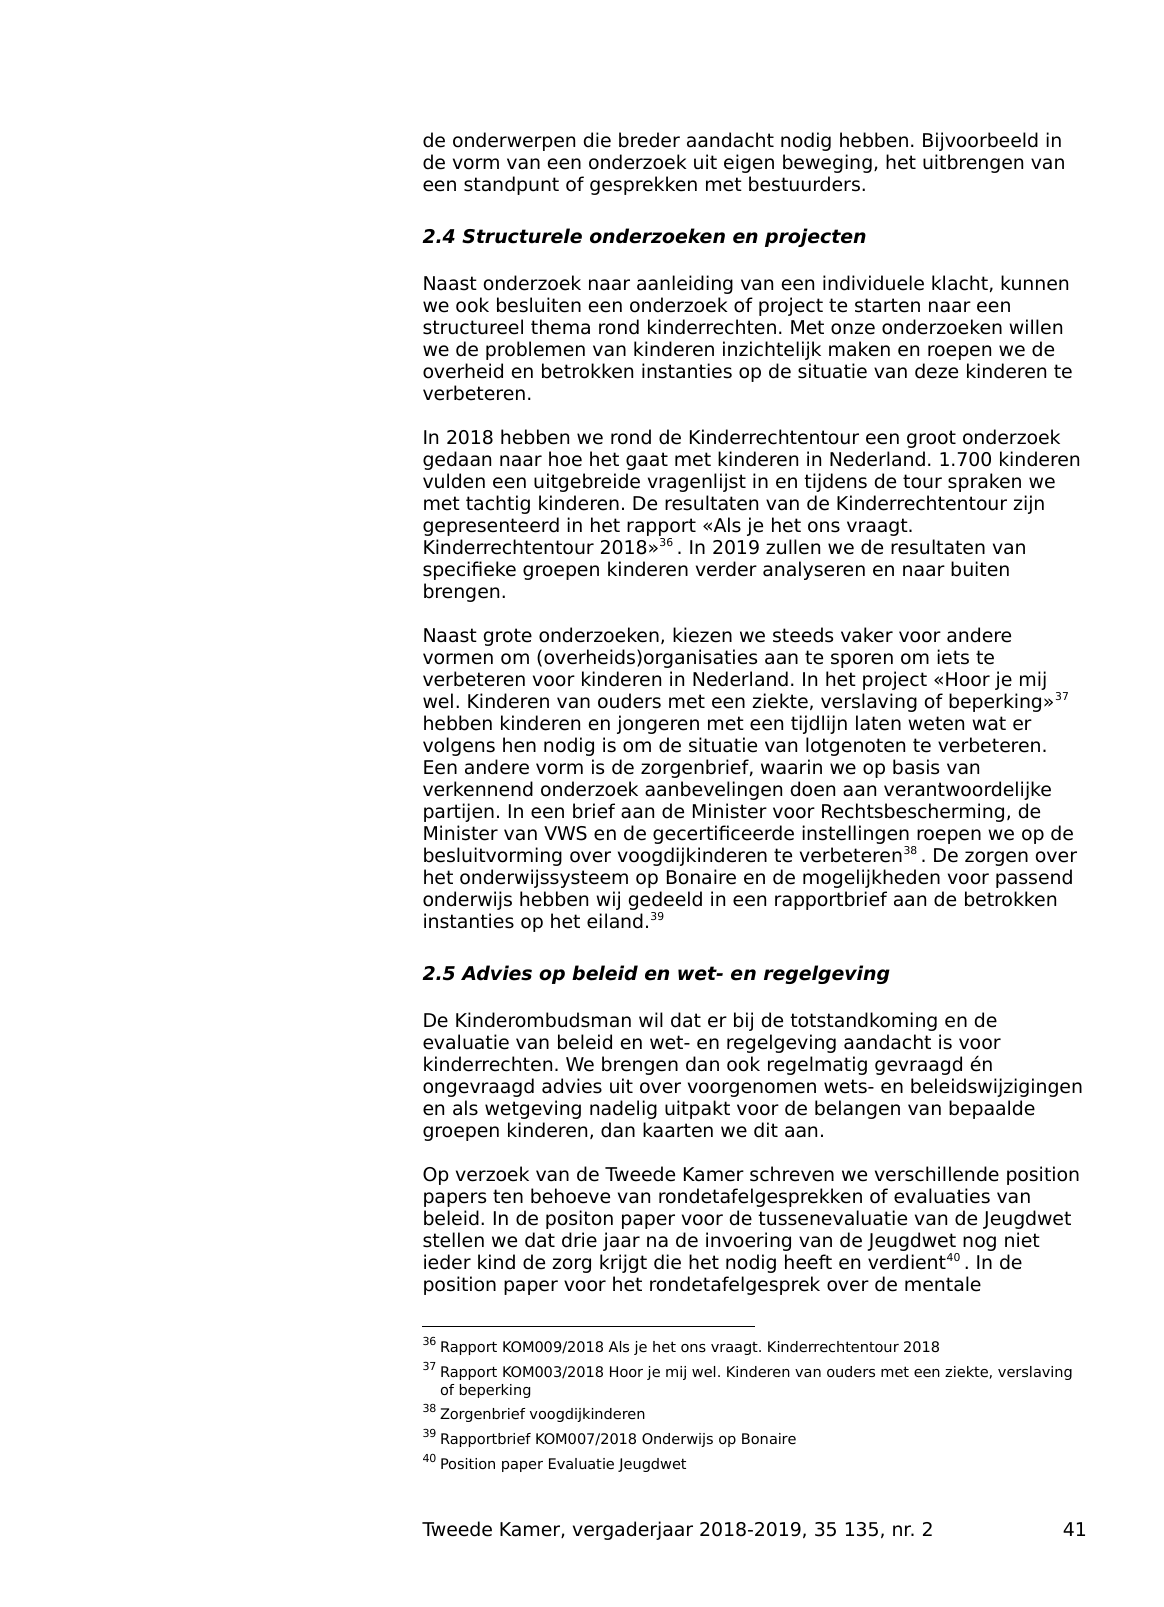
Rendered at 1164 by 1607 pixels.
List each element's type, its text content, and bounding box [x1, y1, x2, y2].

text Naast onderzoek naar aanleiding van een individuele klacht, kunnen we ook besluiten een onderzoek of project te starten naar een structureel thema rond kinderrechten. Met onze onderzoeken willen we de problemen van kinderen inzichtelijk maken en roepen we de overheid en betrokken instanties op de situatie van deze kinderen te verbeteren. [422, 273, 1087, 405]
text de onderwerpen die breder aandacht nodig hebben. Bijvoorbeeld in de vorm van een onderzoek uit eigen beweging, het uitbrengen van een standpunt of gesprekken met bestuurders. [422, 130, 1087, 196]
text Position paper Evaluatie Jeugdwet [422, 1452, 1087, 1474]
text Naast grote onderzoeken, kiezen we steeds vaker voor andere vormen om (overheids)organisaties aan te sporen om iets te verbeteren voor kinderen in Nederland. In het project «Hoor je mij wel. Kinderen van ouders met een ziekte, verslaving of beperking» hebben kinderen en jongeren met een tijdlijn laten weten wat er volgens hen nodig is om de situatie van lotgenoten te verbeteren. Een andere vorm is de zorgenbrief, waarin we op basis van verkennend onderzoek aanbevelingen doen aan verantwoordelijke partijen. In een brief aan de Minister voor Rechtsbescherming, de Minister van VWS en de gecertificeerde instellingen roepen we op de besluitvorming over voogdijkinderen te verbeteren. De zorgen over het onderwijssysteem op Bonaire en de mogelijkheden voor passend onderwijs hebben wij gedeeld in een rapportbrief aan de betrokken instanties op het eiland. [422, 625, 1087, 933]
text De Kinderombudsman wil dat er bij de totstandkoming en de evaluatie van beleid en wet- en regelgeving aandacht is voor kinderrechten. We brengen dan ook regelmatig gevraagd én ongevraagd advies uit over voorgenomen wets- en beleidswijzigingen en als wetgeving nadelig uitpakt voor de belangen van bepaalde groepen kinderen, dan kaarten we dit aan. [422, 1009, 1087, 1141]
text Op verzoek van de Tweede Kamer schreven we verschillende position papers ten behoeve van rondetafelgesprekken of evaluaties van beleid. In de positon paper voor de tussenevaluatie van de Jeugdwet stellen we dat drie jaar na de invoering van de Jeugdwet nog niet ieder kind de zorg krijgt die het nodig heeft en verdient. In de position paper voor het rondetafelgesprek over de mentale [422, 1164, 1087, 1296]
subtitle 2.5 Advies op beleid en wet- en regelgeving [422, 963, 1087, 984]
text Rapport KOM009/2018 Als je het ons vraagt. Kinderrechtentour 2018 [422, 1335, 1087, 1357]
text Rapportbrief KOM007/2018 Onderwijs op Bonaire [422, 1427, 1087, 1449]
text In 2018 hebben we rond de Kinderrechtentour een groot onderzoek gedaan naar hoe het gaat met kinderen in Nederland. 1.700 kinderen vulden een uitgebreide vragenlijst in en tijdens de tour spraken we met tachtig kinderen. De resultaten van de Kinderrechtentour zijn gepresenteerd in het rapport «Als je het ons vraagt. Kinderrechtentour 2018». In 2019 zullen we de resultaten van specifieke groepen kinderen verder analyseren en naar buiten brengen. [422, 427, 1087, 603]
subtitle 2.4 Structurele onderzoeken en projecten [422, 226, 1087, 248]
text Rapport KOM003/2018 Hoor je mij wel. Kinderen van ouders met een ziekte, verslaving of beperking [422, 1360, 1087, 1399]
text Zorgenbrief voogdijkinderen [422, 1402, 1087, 1424]
